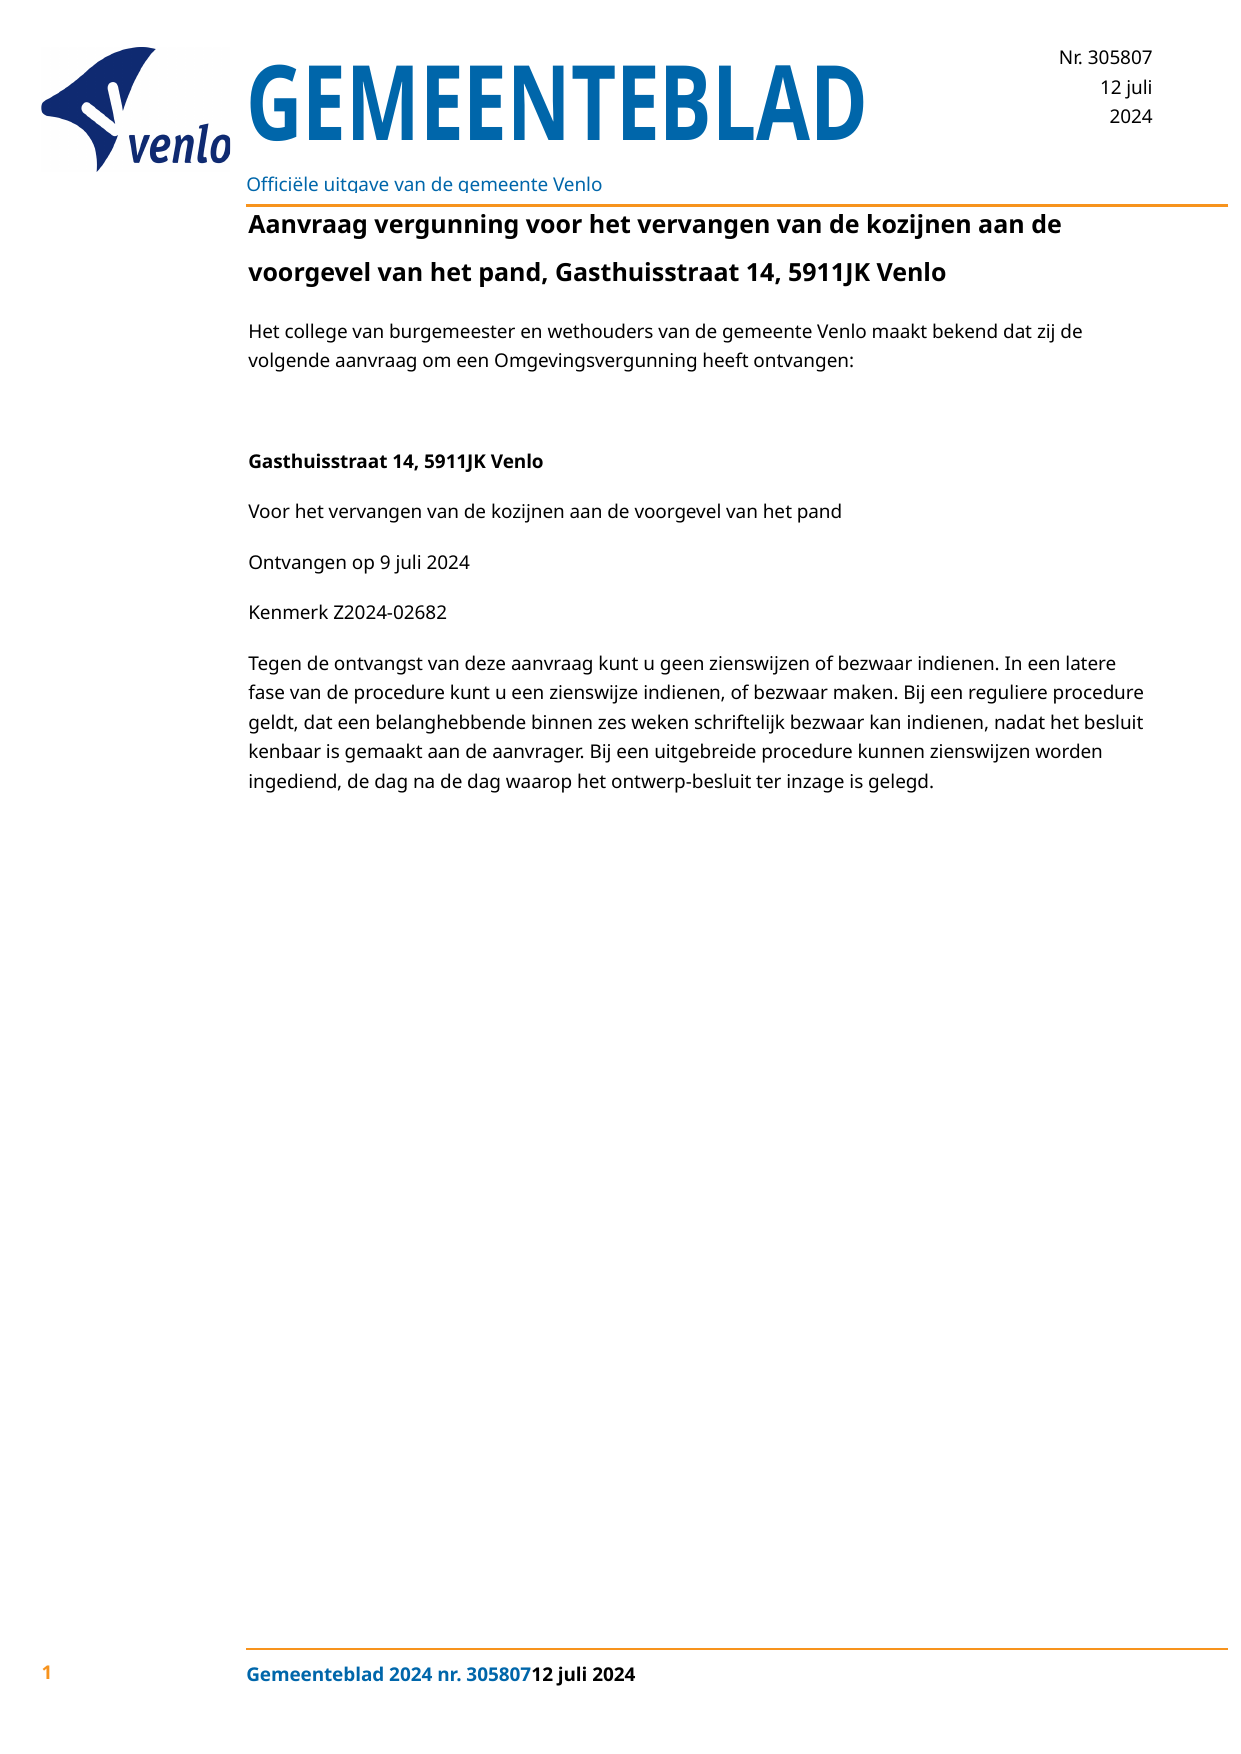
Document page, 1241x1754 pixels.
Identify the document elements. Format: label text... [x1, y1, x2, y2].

text Tegen de ontvangst van deze aanvraag kunt u geen zienswijzen of bezwaar indienen. In een latere fase van de procedure kunt u een zienswijze indienen, of bezwaar maken. Bij een reguliere procedure geldt, dat een belanghebbende binnen zes weken schriftelijk bezwaar kan indienen, nadat het besluit kenbaar is gemaakt aan de aanvrager. Bij een uitgebreide procedure kunnen zienswijzen worden ingediend, de dag na de dag waarop het ontwerp-besluit ter inzage is gelegd. [248, 650, 1152, 794]
text Gasthuisstraat 14, 5911JK Venlo [248, 448, 1152, 474]
text Aanvraag vergunning voor het vervangen van de kozijnen aan de voorgevel van het pand, Gasthuisstraat 14, 5911JK Venlo [248, 207, 1152, 288]
text Het college van burgemeester en wethouders van de gemeente Venlo maakt bekend dat zij de volgende aanvraag om een Omgevingsvergunning heeft ontvangen: [248, 318, 1152, 373]
text Kenmerk Z2024-02682 [248, 599, 1152, 625]
picture [41, 47, 231, 172]
text Ontvangen op 9 juli 2024 [248, 549, 1152, 575]
text Voor het vervangen van de kozijnen aan de voorgevel van het pand [248, 499, 1152, 524]
